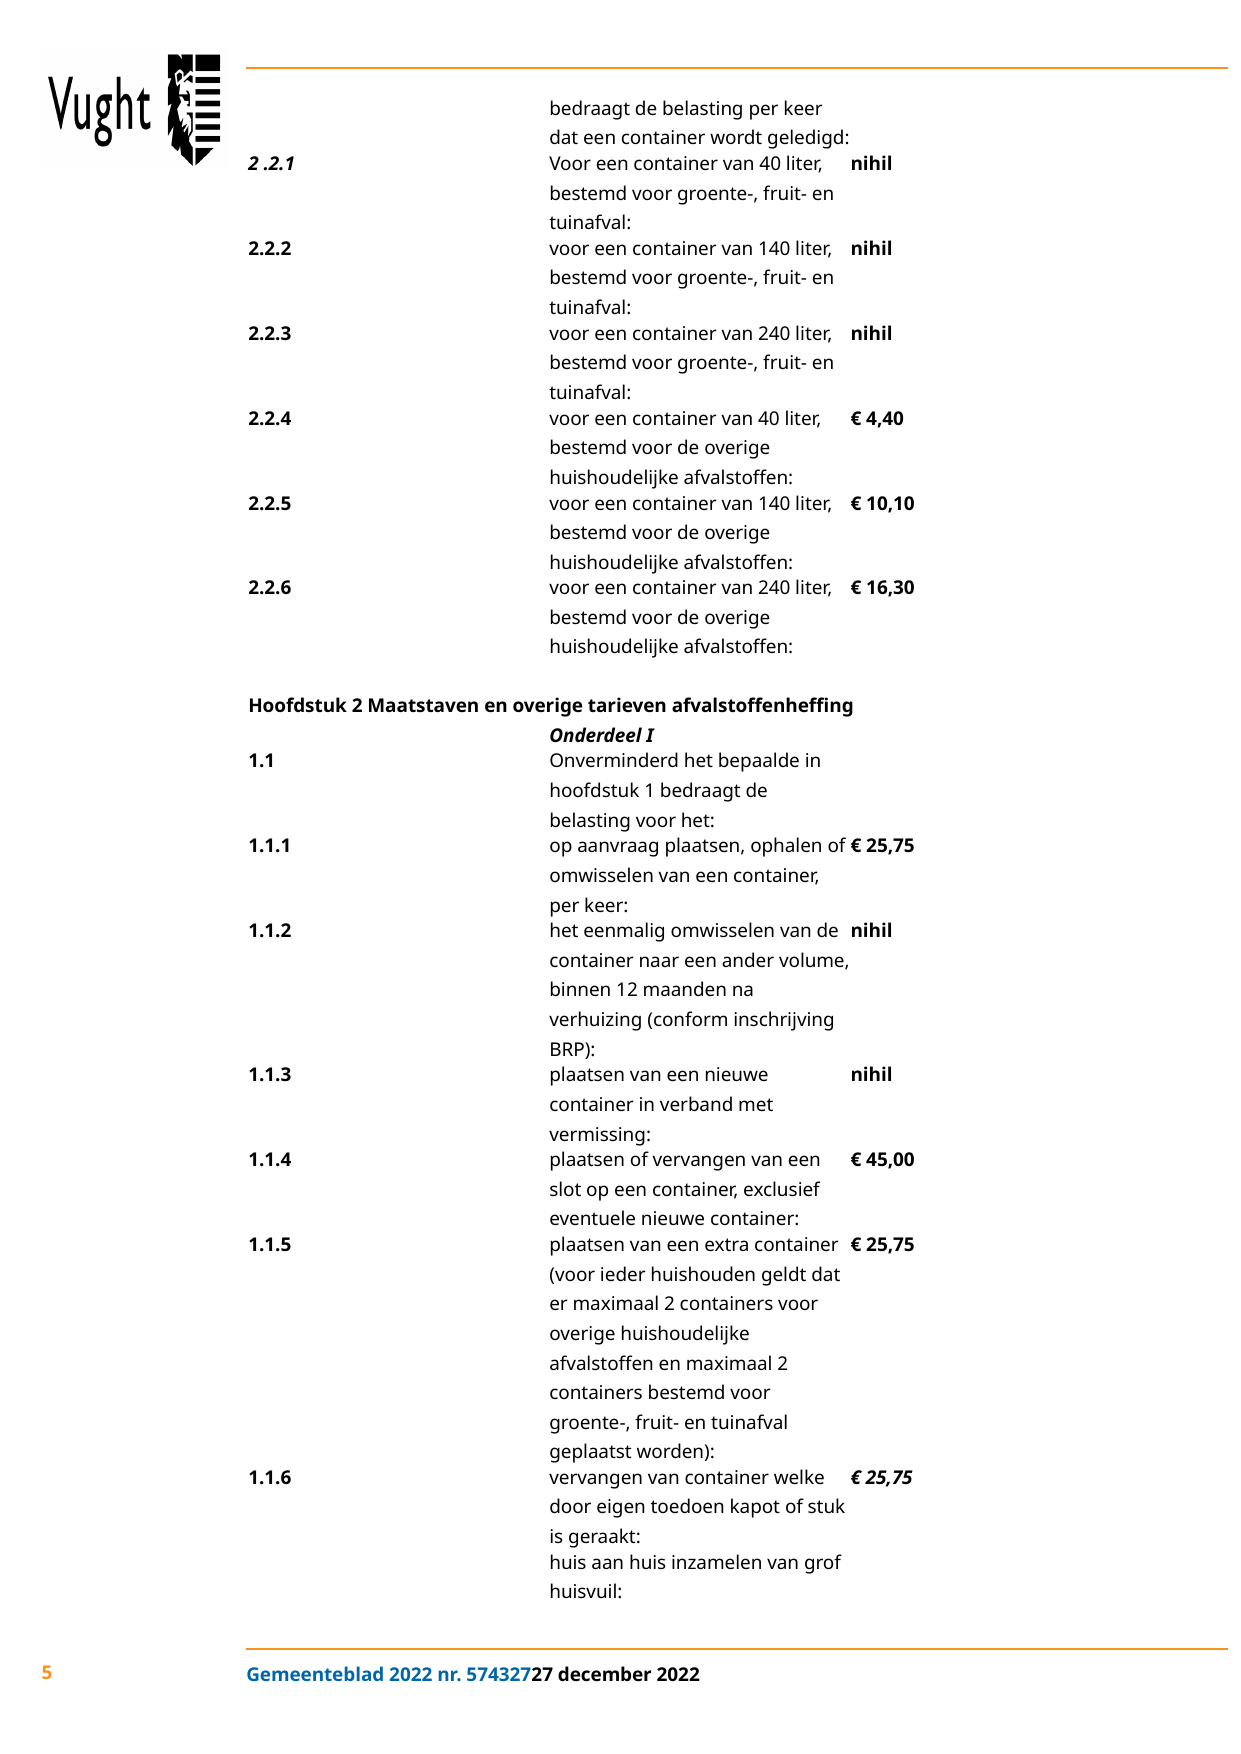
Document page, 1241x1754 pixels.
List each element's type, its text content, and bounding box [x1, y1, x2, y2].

table_cell nihil [850, 1062, 1152, 1146]
table_cell € 25,75 [850, 1464, 1152, 1549]
table_cell 2.2.2 [248, 235, 549, 320]
table_header [248, 722, 549, 748]
table_cell € 45,00 [850, 1146, 1152, 1231]
table_cell 2 .2.1 [248, 150, 549, 235]
table_cell [248, 95, 549, 150]
table_cell [850, 1549, 1152, 1604]
table_cell 1.1.3 [248, 1062, 549, 1146]
table_cell nihil [850, 235, 1152, 320]
table_cell [850, 95, 1152, 150]
table_cell [248, 1549, 549, 1604]
table_cell € 16,30 [850, 575, 1152, 659]
table_cell 1.1.5 [248, 1231, 549, 1464]
table_cell € 25,75 [850, 833, 1152, 917]
table_cell nihil [850, 320, 1152, 405]
table_cell nihil [850, 150, 1152, 235]
table_cell [850, 748, 1152, 833]
table_cell voor een container van 140 liter, bestemd voor de overige huishoudelijke afvalstoffen: [549, 490, 850, 574]
table_cell € 25,75 [850, 1231, 1152, 1464]
table_cell op aanvraag plaatsen, ophalen of omwisselen van een container, per keer: [549, 833, 850, 917]
table_cell 2.2.4 [248, 405, 549, 490]
table_cell het eenmalig omwisselen van de container naar een ander volume, binnen 12 maanden na verhuizing (conform inschrijving BRP): [549, 918, 850, 1062]
table_cell 2.2.3 [248, 320, 549, 405]
table_cell Voor een container van 40 liter, bestemd voor groente-, fruit- en tuinafval: [549, 150, 850, 235]
table_cell nihil [850, 918, 1152, 1062]
table_cell huis aan huis inzamelen van grof huisvuil: [549, 1549, 850, 1604]
table_cell 1.1 [248, 748, 549, 833]
table_cell voor een container van 140 liter, bestemd voor groente-, fruit- en tuinafval: [549, 235, 850, 320]
table_cell 2.2.5 [248, 490, 549, 574]
table_cell 1.1.4 [248, 1146, 549, 1231]
table_cell 2.2.6 [248, 575, 549, 659]
table_cell 1.1.2 [248, 918, 549, 1062]
table_cell voor een container van 240 liter, bestemd voor groente-, fruit- en tuinafval: [549, 320, 850, 405]
table_header [850, 722, 1152, 748]
table_cell € 4,40 [850, 405, 1152, 490]
table_cell plaatsen van een extra container (voor ieder huishouden geldt dat er maximaal 2 containers voor overige huishoudelijke afvalstoffen en maximaal 2 containers bestemd voor groente-, fruit- en tuinafval geplaatst worden): [549, 1231, 850, 1464]
table_cell € 10,10 [850, 490, 1152, 574]
table_cell vervangen van container welke door eigen toedoen kapot of stuk is geraakt: [549, 1464, 850, 1549]
table_cell plaatsen van een nieuwe container in verband met vermissing: [549, 1062, 850, 1146]
table_cell Onverminderd het bepaalde in hoofdstuk 1 bedraagt de belasting voor het: [549, 748, 850, 833]
text Hoofdstuk 2 Maatstaven en overige tarieven afvalstoffenheffing [248, 692, 1152, 718]
table_cell voor een container van 40 liter, bestemd voor de overige huishoudelijke afvalstoffen: [549, 405, 850, 490]
table_cell bedraagt de belasting per keer dat een container wordt geledigd: [549, 95, 850, 150]
picture [41, 47, 231, 172]
table_cell 1.1.6 [248, 1464, 549, 1549]
table_header Onderdeel I [549, 722, 850, 748]
table_cell 1.1.1 [248, 833, 549, 917]
table_cell plaatsen of vervangen van een slot op een container, exclusief eventuele nieuwe container: [549, 1146, 850, 1231]
table_cell voor een container van 240 liter, bestemd voor de overige huishoudelijke afvalstoffen: [549, 575, 850, 659]
